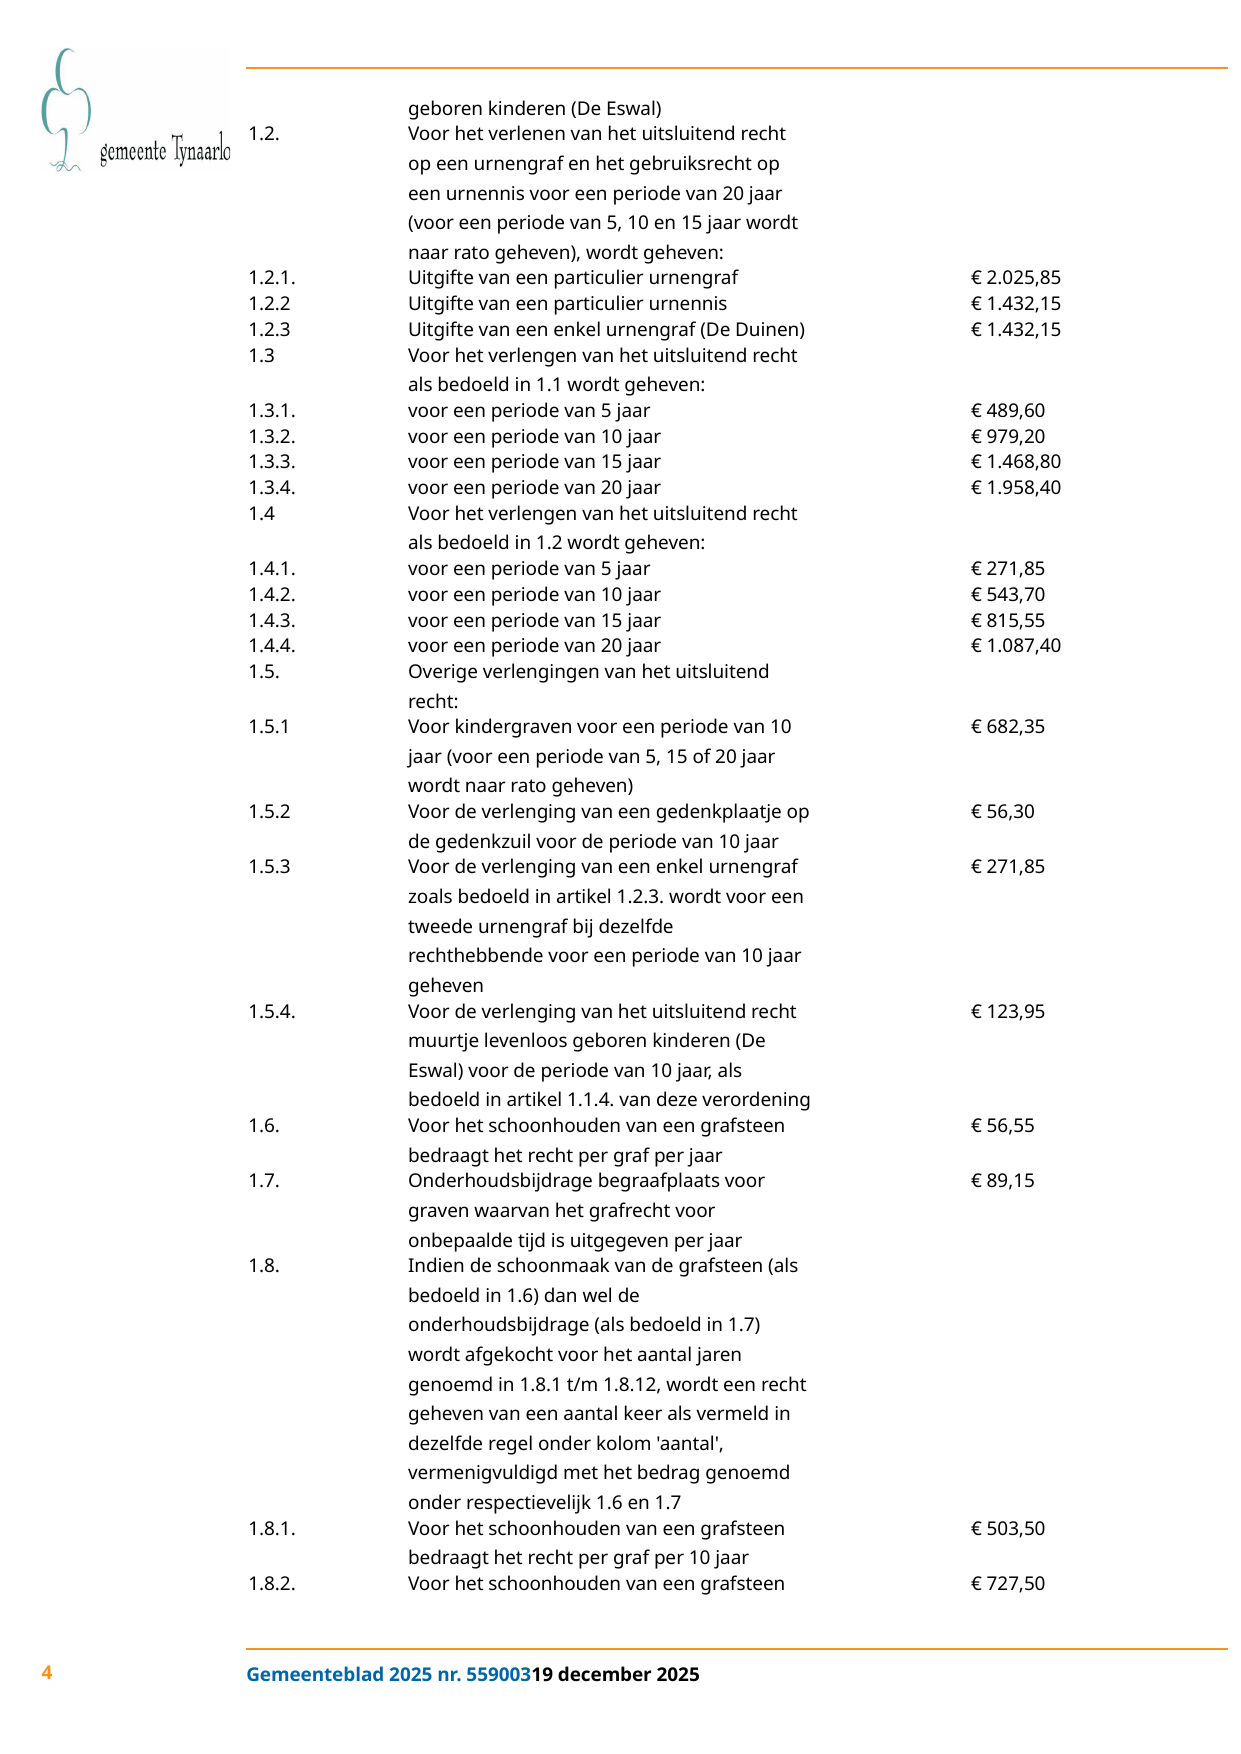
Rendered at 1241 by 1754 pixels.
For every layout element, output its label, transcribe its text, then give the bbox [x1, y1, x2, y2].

table_cell [811, 316, 971, 342]
table_cell € 543,70 [971, 581, 1152, 607]
table_cell Voor de verlenging van het uitsluitend recht muurtje levenloos geboren kinderen (De Eswal) voor de periode van 10 jaar, als bedoeld in artikel 1.1.4. van deze verordening [408, 998, 811, 1112]
table_cell € 503,50 [971, 1515, 1152, 1570]
table_cell Voor het schoonhouden van een grafsteen bedraagt het recht per graf per 10 jaar [408, 1515, 811, 1570]
table_cell € 123,95 [971, 998, 1152, 1112]
table_cell [811, 449, 971, 474]
table_cell Voor het schoonhouden van een grafsteen [408, 1570, 811, 1596]
table_cell [811, 607, 971, 632]
table_cell [248, 95, 408, 121]
table_cell 1.5.1 [248, 714, 408, 798]
table_cell 1.3.1. [248, 397, 408, 423]
table_cell € 489,60 [971, 397, 1152, 423]
table_cell geboren kinderen (De Eswal) [408, 95, 811, 121]
table_cell voor een periode van 5 jaar [408, 555, 811, 581]
table_cell [971, 1253, 1152, 1515]
table_cell Voor het verlengen van het uitsluitend recht als bedoeld in 1.2 wordt geheven: [408, 500, 811, 555]
table_cell [811, 633, 971, 658]
table_cell [811, 500, 971, 555]
table_cell 1.4.1. [248, 555, 408, 581]
table_cell [811, 1515, 971, 1570]
table_cell [811, 121, 971, 264]
table_cell [811, 555, 971, 581]
table_cell [811, 1168, 971, 1252]
table_cell [811, 342, 971, 397]
table_cell 1.8.2. [248, 1570, 408, 1596]
table_cell 1.7. [248, 1168, 408, 1252]
table_cell [971, 95, 1152, 121]
table_cell [971, 342, 1152, 397]
table_cell [811, 658, 971, 713]
table_cell Uitgifte van een particulier urnengraf [408, 265, 811, 290]
table_cell [971, 500, 1152, 555]
table_cell 1.3.4. [248, 474, 408, 500]
table_cell € 1.087,40 [971, 633, 1152, 658]
table_cell € 56,55 [971, 1112, 1152, 1168]
table_cell € 727,50 [971, 1570, 1152, 1596]
table_cell 1.5.3 [248, 854, 408, 998]
table_cell [811, 714, 971, 798]
table_cell Voor de verlenging van een gedenkplaatje op de gedenkzuil voor de periode van 10 jaar [408, 799, 811, 854]
table_cell € 2.025,85 [971, 265, 1152, 290]
table_cell 1.4.3. [248, 607, 408, 632]
table_cell Uitgifte van een enkel urnengraf (De Duinen) [408, 316, 811, 342]
table_cell 1.2.1. [248, 265, 408, 290]
table_cell € 1.432,15 [971, 290, 1152, 316]
table_cell voor een periode van 20 jaar [408, 633, 811, 658]
table_cell [811, 1253, 971, 1515]
table_cell [811, 799, 971, 854]
table_cell 1.2.3 [248, 316, 408, 342]
table_cell [811, 854, 971, 998]
table_cell € 89,15 [971, 1168, 1152, 1252]
table_cell € 1.958,40 [971, 474, 1152, 500]
table_cell € 979,20 [971, 423, 1152, 448]
table_cell € 56,30 [971, 799, 1152, 854]
table_cell € 271,85 [971, 854, 1152, 998]
table_cell [811, 265, 971, 290]
table_cell Voor de verlenging van een enkel urnengraf zoals bedoeld in artikel 1.2.3. wordt voor een tweede urnengraf bij dezelfde rechthebbende voor een periode van 10 jaar geheven [408, 854, 811, 998]
table_cell [811, 290, 971, 316]
table_cell € 271,85 [971, 555, 1152, 581]
table_cell € 1.468,80 [971, 449, 1152, 474]
table_cell 1.5. [248, 658, 408, 713]
table_cell 1.8. [248, 1253, 408, 1515]
table_cell Voor het verlenen van het uitsluitend recht op een urnengraf en het gebruiksrecht op een urnennis voor een periode van 20 jaar (voor een periode van 5, 10 en 15 jaar wordt naar rato geheven), wordt geheven: [408, 121, 811, 264]
table_cell voor een periode van 10 jaar [408, 423, 811, 448]
table_cell [811, 474, 971, 500]
table_cell Voor kindergraven voor een periode van 10 jaar (voor een periode van 5, 15 of 20 jaar wordt naar rato geheven) [408, 714, 811, 798]
table_cell Overige verlengingen van het uitsluitend recht: [408, 658, 811, 713]
table_cell Voor het schoonhouden van een grafsteen bedraagt het recht per graf per jaar [408, 1112, 811, 1168]
table_cell [811, 998, 971, 1112]
table_cell € 682,35 [971, 714, 1152, 798]
table_cell Uitgifte van een particulier urnennis [408, 290, 811, 316]
table_cell 1.4 [248, 500, 408, 555]
table_cell 1.4.2. [248, 581, 408, 607]
table_cell voor een periode van 15 jaar [408, 607, 811, 632]
picture [41, 47, 231, 172]
table_cell Indien de schoonmaak van de grafsteen (als bedoeld in 1.6) dan wel de onderhoudsbijdrage (als bedoeld in 1.7) wordt afgekocht voor het aantal jaren genoemd in 1.8.1 t/m 1.8.12, wordt een recht geheven van een aantal keer als vermeld in dezelfde regel onder kolom 'aantal', vermenigvuldigd met het bedrag genoemd onder respectievelijk 1.6 en 1.7 [408, 1253, 811, 1515]
table_cell 1.5.4. [248, 998, 408, 1112]
table_cell Voor het verlengen van het uitsluitend recht als bedoeld in 1.1 wordt geheven: [408, 342, 811, 397]
table_cell voor een periode van 20 jaar [408, 474, 811, 500]
table_cell 1.2. [248, 121, 408, 264]
table_cell [971, 658, 1152, 713]
table_cell 1.4.4. [248, 633, 408, 658]
table_cell [811, 423, 971, 448]
table_cell € 1.432,15 [971, 316, 1152, 342]
table_cell [811, 581, 971, 607]
table_cell Onderhoudsbijdrage begraafplaats voor graven waarvan het grafrecht voor onbepaalde tijd is uitgegeven per jaar [408, 1168, 811, 1252]
table_cell [811, 95, 971, 121]
table_cell 1.8.1. [248, 1515, 408, 1570]
table_cell voor een periode van 5 jaar [408, 397, 811, 423]
table_cell 1.3.3. [248, 449, 408, 474]
table_cell 1.3 [248, 342, 408, 397]
table_cell voor een periode van 15 jaar [408, 449, 811, 474]
table_cell 1.6. [248, 1112, 408, 1168]
table_cell [971, 121, 1152, 264]
table_cell € 815,55 [971, 607, 1152, 632]
table_cell [811, 1112, 971, 1168]
table_cell 1.2.2 [248, 290, 408, 316]
table_cell [811, 397, 971, 423]
table_cell [811, 1570, 971, 1596]
table_cell voor een periode van 10 jaar [408, 581, 811, 607]
table_cell 1.3.2. [248, 423, 408, 448]
table_cell 1.5.2 [248, 799, 408, 854]
